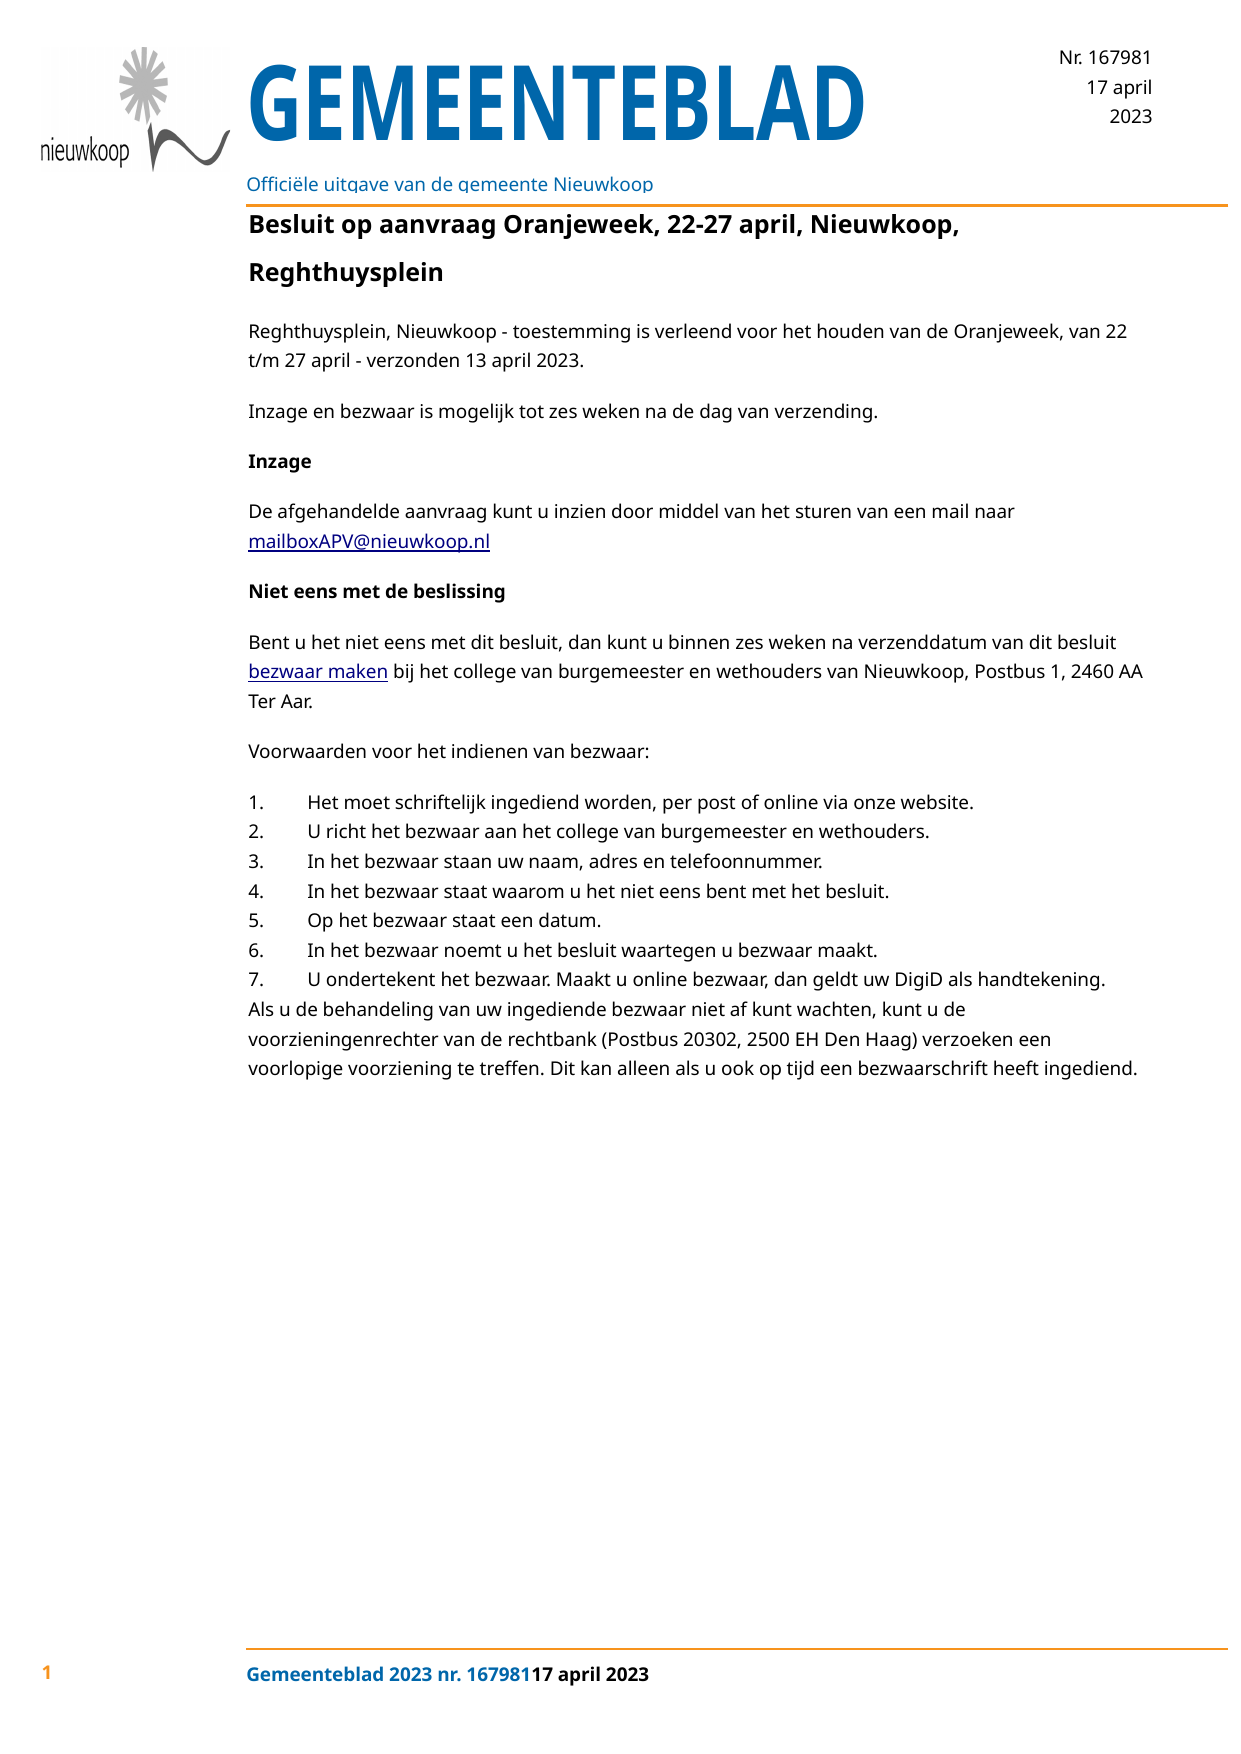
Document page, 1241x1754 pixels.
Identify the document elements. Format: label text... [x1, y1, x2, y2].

text Besluit op aanvraag Oranjeweek, 22-27 april, Nieuwkoop, Reghthuysplein [248, 207, 1152, 288]
text Niet eens met de beslissing [248, 579, 1152, 604]
list In het bezwaar staan uw naam, adres en telefoonnummer. [248, 848, 1152, 874]
picture [41, 47, 231, 172]
text De afgehandelde aanvraag kunt u inzien door middel van het sturen van een mail naar mailboxAPV@nieuwkoop.nl [248, 499, 1152, 554]
text Bent u het niet eens met dit besluit, dan kunt u binnen zes weken na verzenddatum van dit besluit bezwaar maken bij het college van burgemeester en wethouders van Nieuwkoop, Postbus 1, 2460 AA Ter Aar. [248, 629, 1152, 714]
text Inzage [248, 448, 1152, 474]
text Reghthuysplein, Nieuwkoop - toestemming is verleend voor het houden van de Oranjeweek, van 22 t/m 27 april - verzonden 13 april 2023. [248, 318, 1152, 373]
text Voorwaarden voor het indienen van bezwaar: [248, 739, 1152, 764]
list In het bezwaar staat waarom u het niet eens bent met het besluit. [248, 878, 1152, 904]
list U richt het bezwaar aan het college van burgemeester en wethouders. [248, 819, 1152, 844]
text Als u de behandeling van uw ingediende bezwaar niet af kunt wachten, kunt u de voorzieningenrechter van de rechtbank (Postbus 20302, 2500 EH Den Haag) verzoeken een voorlopige voorziening te treffen. Dit kan alleen als u ook op tijd een bezwaarschrift heeft ingediend. [248, 996, 1152, 1081]
list Het moet schriftelijk ingediend worden, per post of online via onze website. [248, 789, 1152, 815]
list In het bezwaar noemt u het besluit waartegen u bezwaar maakt. [248, 937, 1152, 963]
list Op het bezwaar staat een datum. [248, 907, 1152, 933]
text Inzage en bezwaar is mogelijk tot zes weken na de dag van verzending. [248, 398, 1152, 424]
list U ondertekent het bezwaar. Maakt u online bezwaar, dan geldt uw DigiD als handtekening. [248, 967, 1152, 992]
